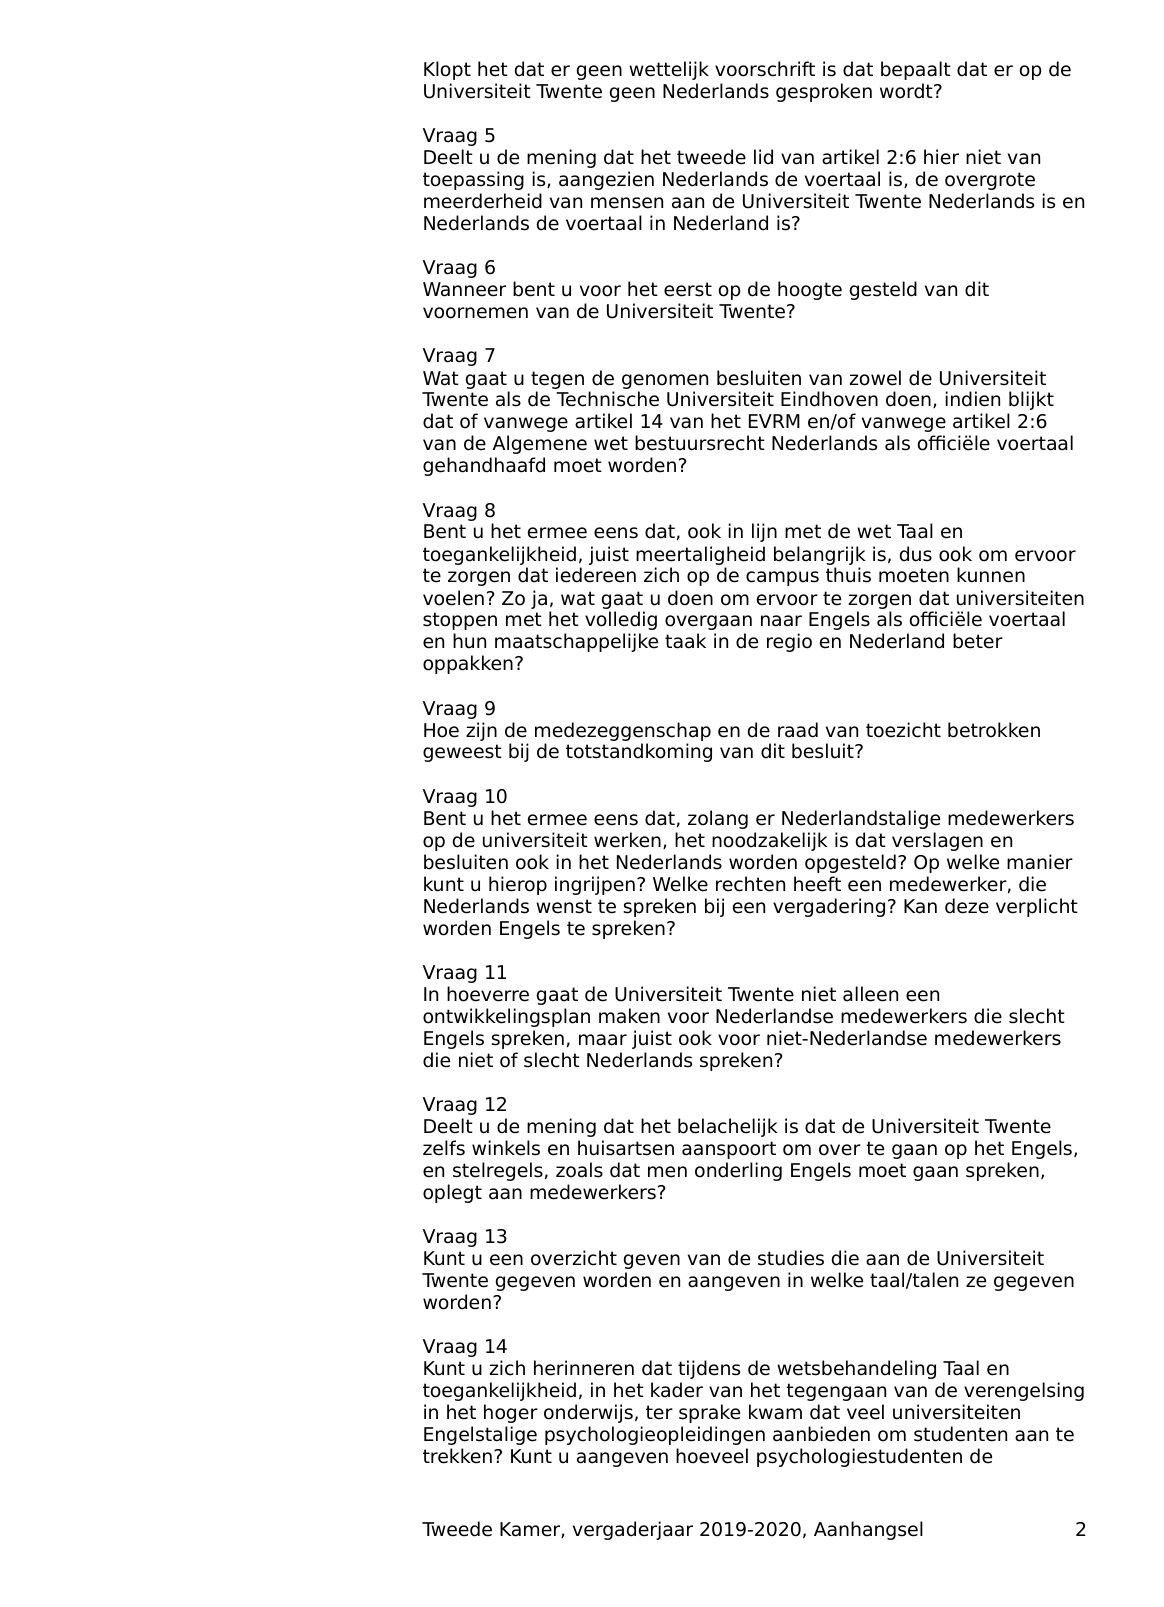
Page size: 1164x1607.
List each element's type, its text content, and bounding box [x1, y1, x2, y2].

text Deelt u de mening dat het tweede lid van artikel 2:6 hier niet van toepassing is, aangezien Nederlands de voertaal is, de overgrote meerderheid van mensen aan de Universiteit Twente Nederlands is en Nederlands de voertaal in Nederland is? [422, 147, 1087, 235]
text Vraag 7 [422, 345, 1087, 367]
text Kunt u een overzicht geven van de studies die aan de Universiteit Twente gegeven worden en aangeven in welke taal/talen ze gegeven worden? [422, 1248, 1087, 1314]
text Deelt u de mening dat het belachelijk is dat de Universiteit Twente zelfs winkels en huisartsen aanspoort om over te gaan op het Engels, en stelregels, zoals dat men onderling Engels moet gaan spreken, oplegt aan medewerkers? [422, 1116, 1087, 1204]
text Bent u het ermee eens dat, zolang er Nederlandstalige medewerkers op de universiteit werken, het noodzakelijk is dat verslagen en besluiten ook in het Nederlands worden opgesteld? Op welke manier kunt u hierop ingrijpen? Welke rechten heeft een medewerker, die Nederlands wenst te spreken bij een vergadering? Kan deze verplicht worden Engels te spreken? [422, 808, 1087, 939]
text Vraag 13 [422, 1226, 1087, 1248]
text Vraag 6 [422, 257, 1087, 279]
text Bent u het ermee eens dat, ook in lijn met de wet Taal en toegankelijkheid, juist meertaligheid belangrijk is, dus ook om ervoor te zorgen dat iedereen zich op de campus thuis moeten kunnen voelen? Zo ja, wat gaat u doen om ervoor te zorgen dat universiteiten stoppen met het volledig overgaan naar Engels als officiële voertaal en hun maatschappelijke taak in de regio en Nederland beter oppakken? [422, 521, 1087, 675]
text Vraag 8 [422, 499, 1087, 521]
text Wat gaat u tegen de genomen besluiten van zowel de Universiteit Twente als de Technische Universiteit Eindhoven doen, indien blijkt dat of vanwege artikel 14 van het EVRM en/of vanwege artikel 2:6 van de Algemene wet bestuursrecht Nederlands als officiële voertaal gehandhaafd moet worden? [422, 367, 1087, 477]
text Klopt het dat er geen wettelijk voorschrift is dat bepaalt dat er op de Universiteit Twente geen Nederlands gesproken wordt? [422, 59, 1087, 103]
text In hoeverre gaat de Universiteit Twente niet alleen een ontwikkelingsplan maken voor Nederlandse medewerkers die slecht Engels spreken, maar juist ook voor niet-Nederlandse medewerkers die niet of slecht Nederlands spreken? [422, 984, 1087, 1072]
text Kunt u zich herinneren dat tijdens de wetsbehandeling Taal en toegankelijkheid, in het kader van het tegengaan van de verengelsing in het hoger onderwijs, ter sprake kwam dat veel universiteiten Engelstalige psychologieopleidingen aanbieden om studenten aan te trekken? Kunt u aangeven hoeveel psychologiestudenten de [422, 1358, 1087, 1468]
text Vraag 14 [422, 1336, 1087, 1358]
text Wanneer bent u voor het eerst op de hoogte gesteld van dit voornemen van de Universiteit Twente? [422, 279, 1087, 323]
text Vraag 11 [422, 962, 1087, 984]
text Vraag 10 [422, 786, 1087, 808]
text Vraag 12 [422, 1094, 1087, 1116]
text Hoe zijn de medezeggenschap en de raad van toezicht betrokken geweest bij de totstandkoming van dit besluit? [422, 719, 1087, 763]
text Vraag 5 [422, 125, 1087, 147]
text Vraag 9 [422, 697, 1087, 719]
